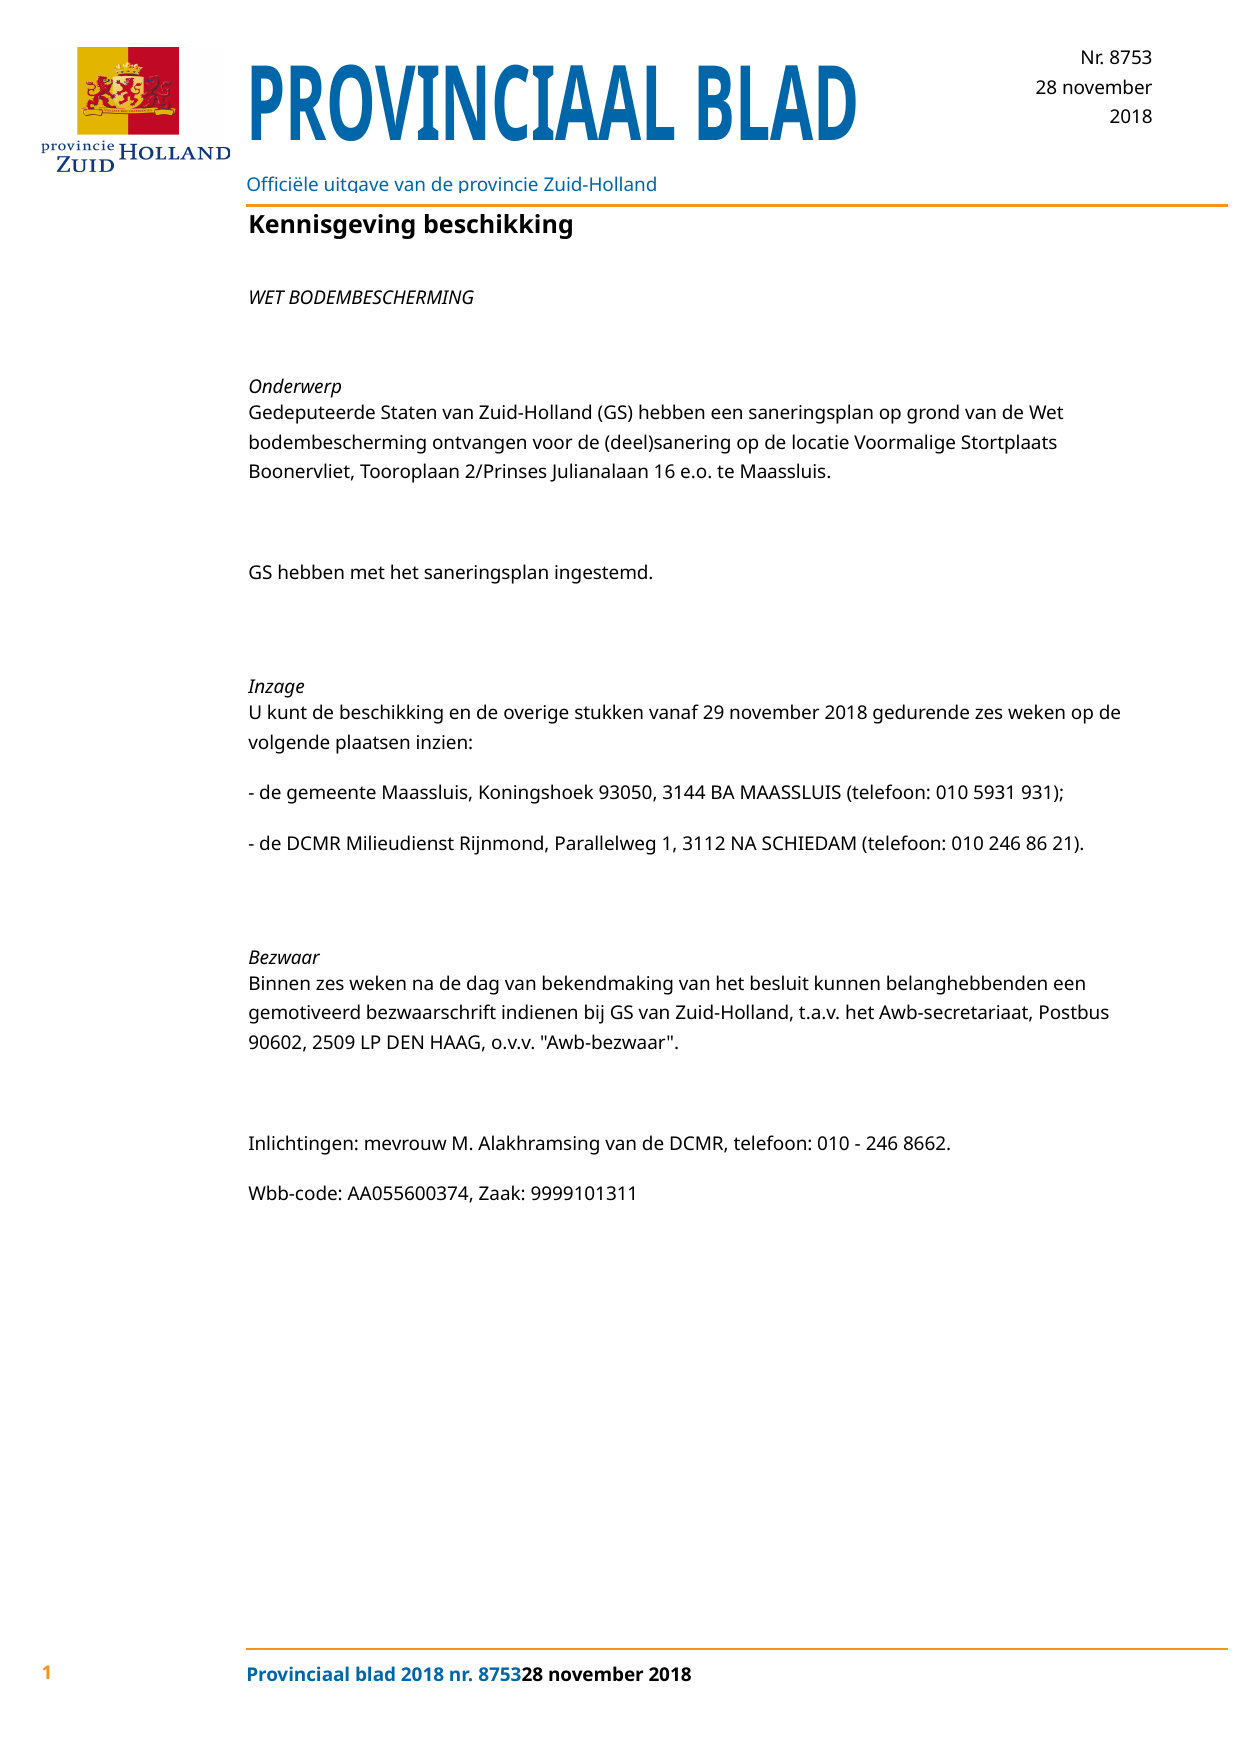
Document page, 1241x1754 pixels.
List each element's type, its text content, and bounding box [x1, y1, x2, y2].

text Gedeputeerde Staten van Zuid-Holland (GS) hebben een saneringsplan op grond van de Wet bodembescherming ontvangen voor de (deel)sanering op de locatie Voormalige Stortplaats Boonervliet, Tooroplaan 2/Prinses Julianalaan 16 e.o. te Maassluis. [248, 399, 1152, 484]
text Bezwaar [248, 944, 1152, 970]
text Kennisgeving beschikking [248, 207, 1152, 241]
text - de gemeente Maassluis, Koningshoek 93050, 3144 BA MAASSLUIS (telefoon: 010 5931 931); [248, 779, 1152, 805]
text WET BODEMBESCHERMING [248, 284, 1152, 309]
text Onderwerp [248, 373, 1152, 399]
text - de DCMR Milieudienst Rijnmond, Parallelweg 1, 3112 NA SCHIEDAM (telefoon: 010 246 86 21). [248, 830, 1152, 856]
text Binnen zes weken na de dag van bekendmaking van het besluit kunnen belanghebbenden een gemotiveerd bezwaarschrift indienen bij GS van Zuid-Holland, t.a.v. het Awb-secretariaat, Postbus 90602, 2509 LP DEN HAAG, o.v.v. "Awb-bezwaar". [248, 970, 1152, 1055]
text U kunt de beschikking en de overige stukken vanaf 29 november 2018 gedurende zes weken op de volgende plaatsen inzien: [248, 699, 1152, 755]
text Inzage [248, 674, 1152, 699]
text GS hebben met het saneringsplan ingestemd. [248, 559, 1152, 585]
picture [41, 47, 231, 172]
text Inlichtingen: mevrouw M. Alakhramsing van de DCMR, telefoon: 010 - 246 8662. [248, 1130, 1152, 1156]
text Wbb-code: AA055600374, Zaak: 9999101311 [248, 1180, 1152, 1206]
